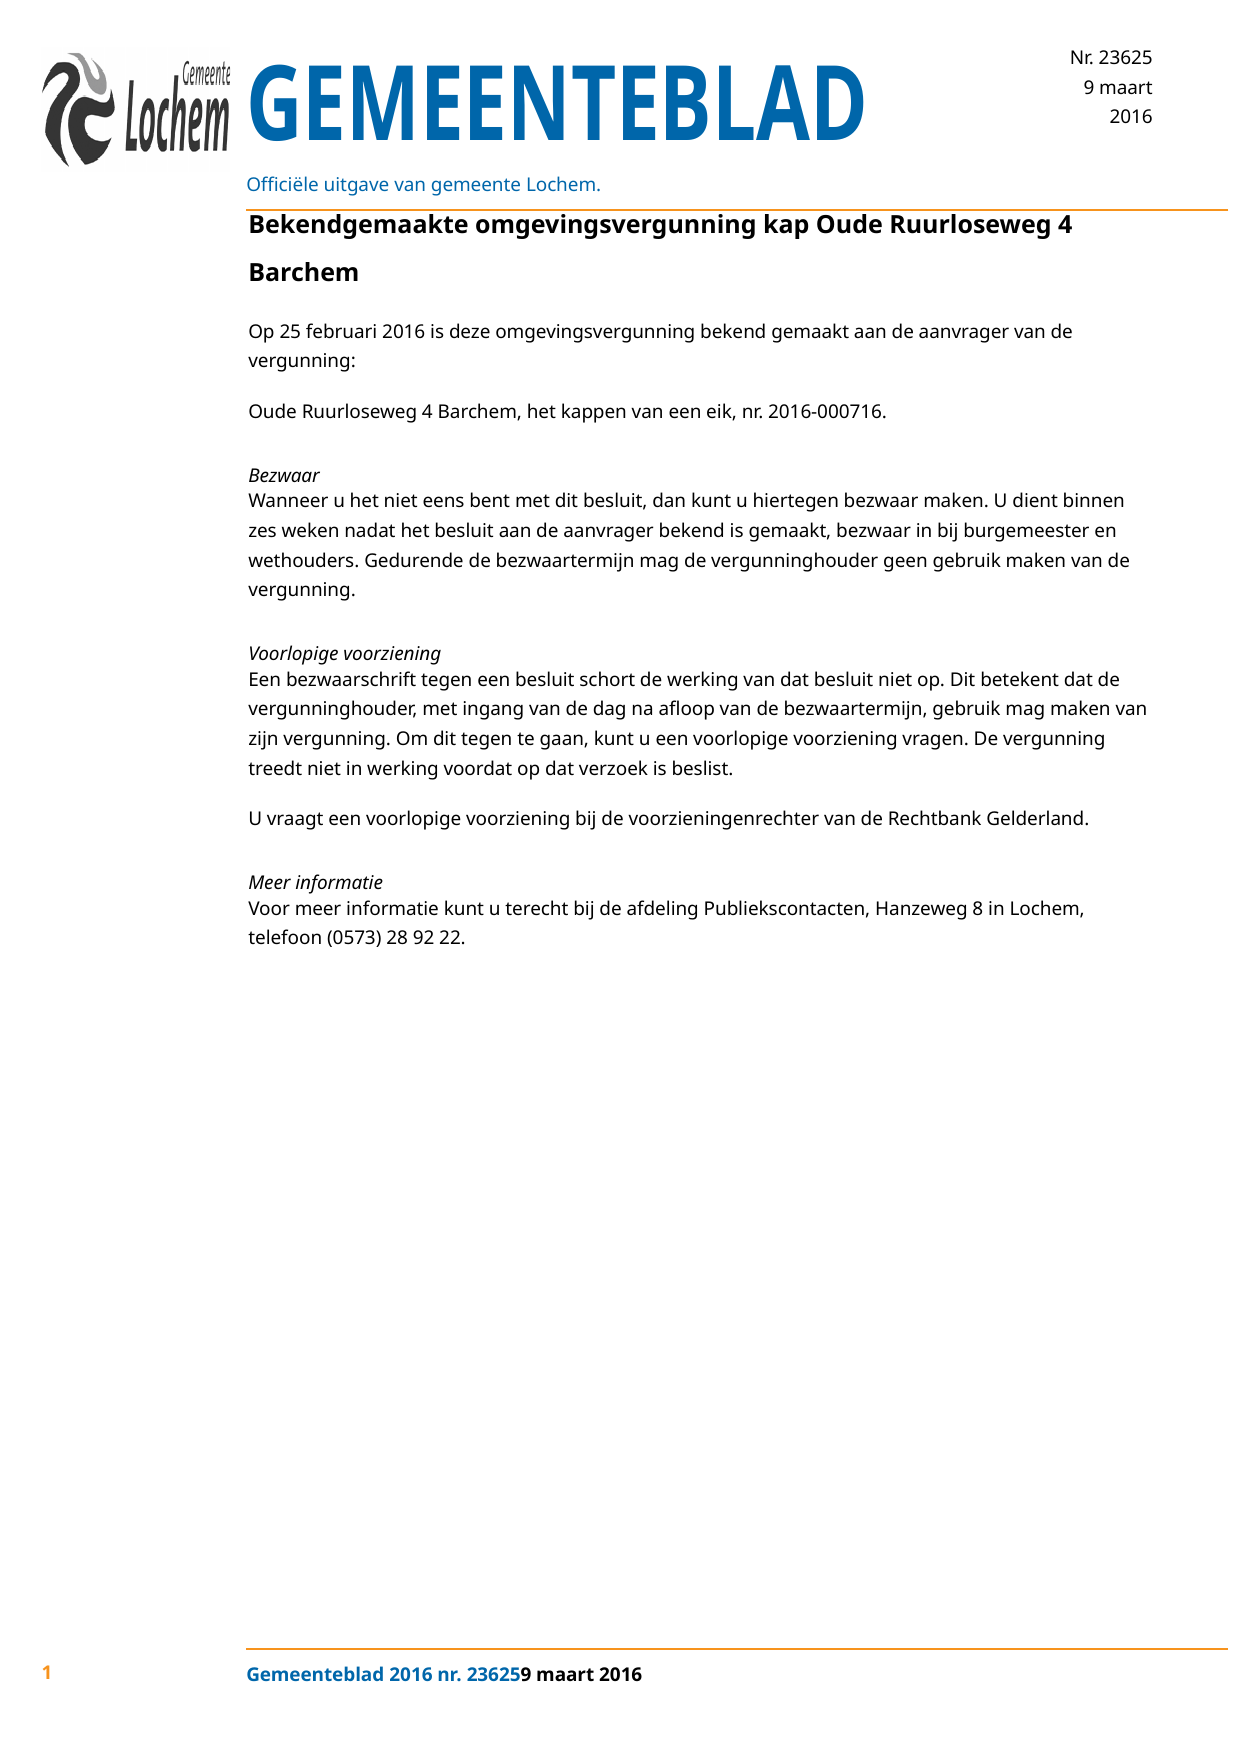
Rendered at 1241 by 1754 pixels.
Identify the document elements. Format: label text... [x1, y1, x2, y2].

text Een bezwaarschrift tegen een besluit schort de werking van dat besluit niet op. Dit betekent dat de vergunninghouder, met ingang van de dag na afloop van de bezwaartermijn, gebruik mag maken van zijn vergunning. Om dit tegen te gaan, kunt u een voorlopige voorziening vragen. De vergunning treedt niet in werking voordat op dat verzoek is beslist. [248, 666, 1152, 781]
text Op 25 februari 2016 is deze omgevingsvergunning bekend gemaakt aan de aanvrager van de vergunning: [248, 318, 1152, 373]
text Bezwaar [248, 462, 1152, 488]
text Voorlopige voorziening [248, 640, 1152, 666]
text Meer informatie [248, 869, 1152, 895]
text Oude Ruurloseweg 4 Barchem, het kappen van een eik, nr. 2016-000716. [248, 398, 1152, 424]
text Voor meer informatie kunt u terecht bij de afdeling Publiekscontacten, Hanzeweg 8 in Lochem, telefoon (0573) 28 92 22. [248, 895, 1152, 950]
text U vraagt een voorlopige voorziening bij de voorzieningenrechter van de Rechtbank Gelderland. [248, 805, 1152, 831]
text Bekendgemaakte omgevingsvergunning kap Oude Ruurloseweg 4 Barchem [248, 211, 1152, 288]
text Wanneer u het niet eens bent met dit besluit, dan kunt u hiertegen bezwaar maken. U dient binnen zes weken nadat het besluit aan de aanvrager bekend is gemaakt, bezwaar in bij burgemeester en wethouders. Gedurende de bezwaartermijn mag de vergunninghouder geen gebruik maken van de vergunning. [248, 488, 1152, 602]
picture [41, 47, 231, 172]
